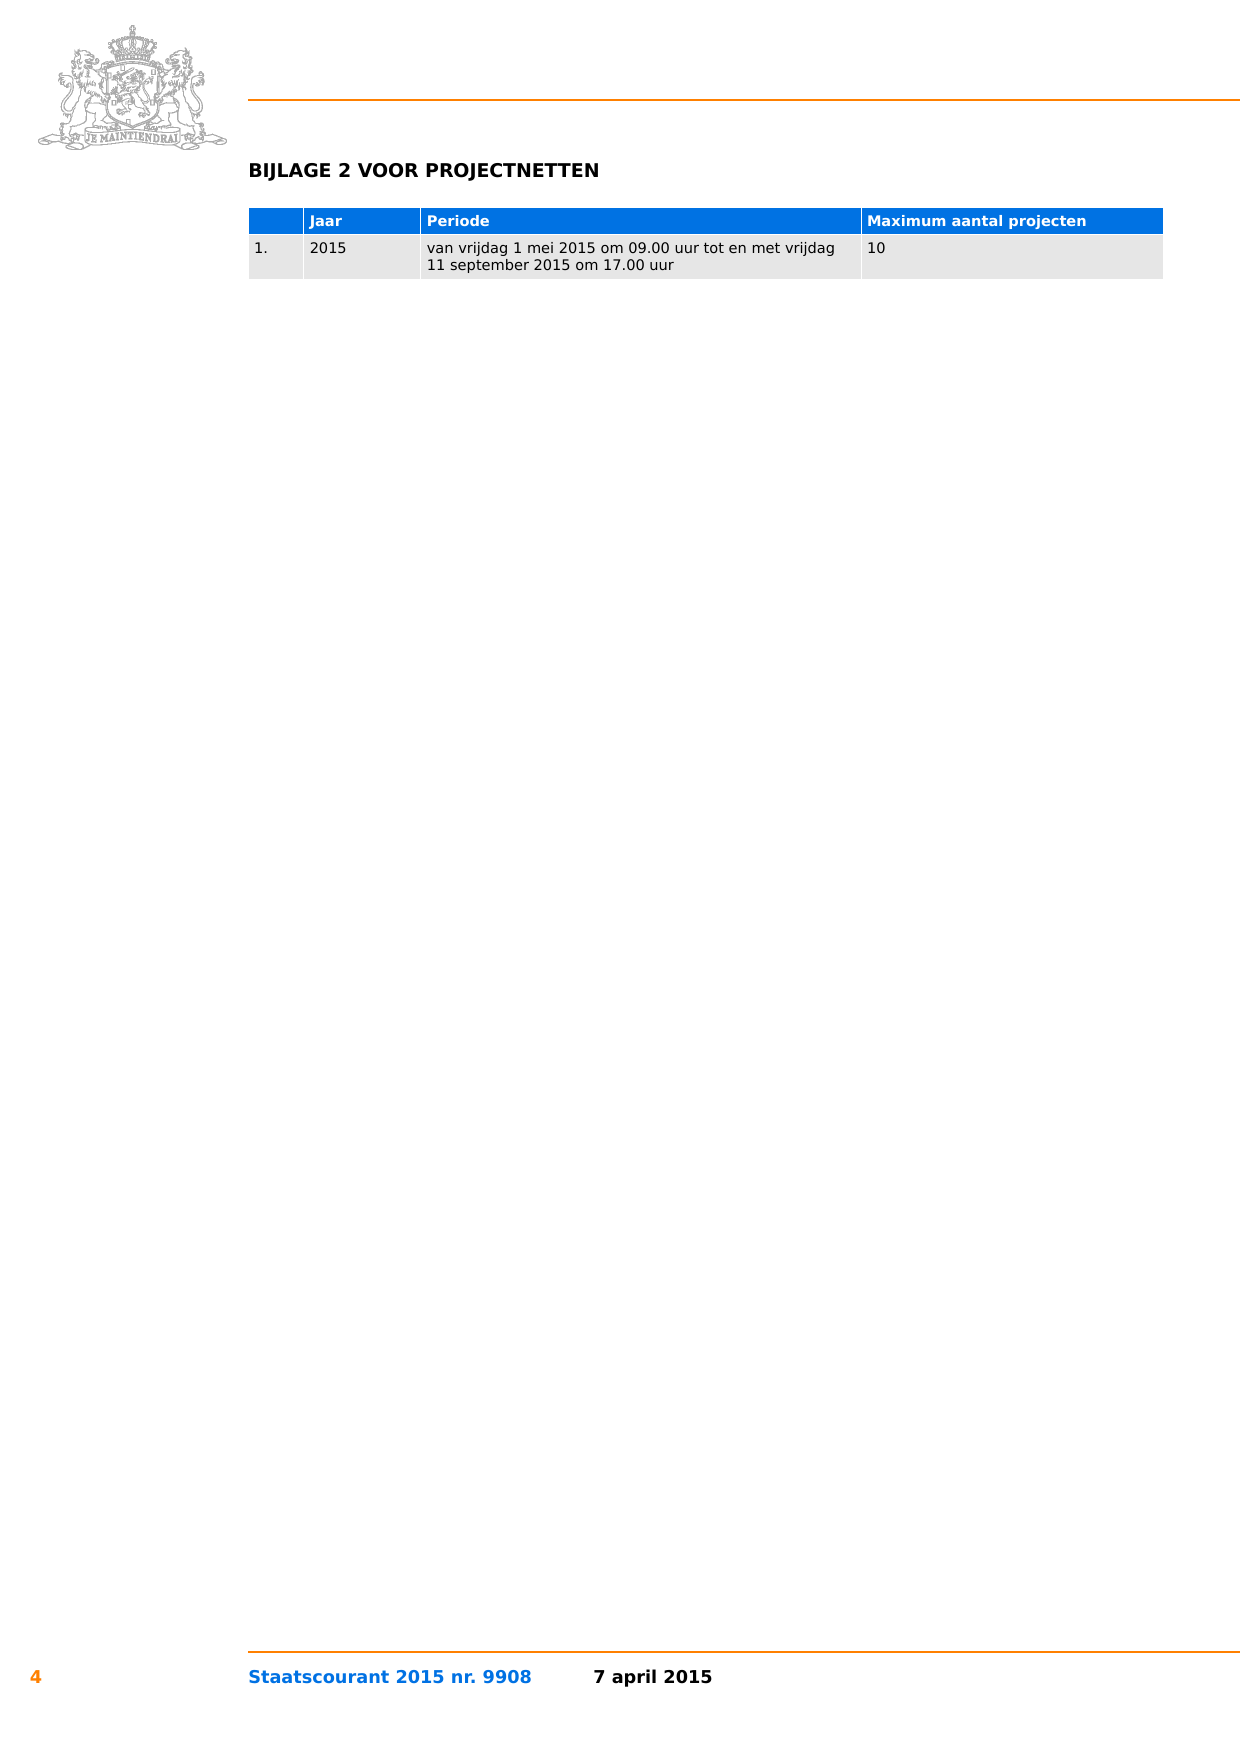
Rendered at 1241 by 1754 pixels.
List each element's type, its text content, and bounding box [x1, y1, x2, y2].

table_cell 2015 [304, 235, 420, 279]
table_header Periode [421, 208, 861, 234]
table_header Maximum aantal projecten [862, 208, 1163, 234]
table_header Jaar [304, 208, 420, 234]
subtitle BIJLAGE 2 VOOR PROJECTNETTEN [248, 160, 1163, 182]
table_cell van vrijdag 1 mei 2015 om 09.00 uur tot en met vrijdag 11 september 2015 om 17.00 uur [421, 235, 861, 279]
table_cell 1. [249, 235, 303, 279]
table_header [249, 208, 303, 234]
picture [38, 25, 227, 150]
table_cell 10 [862, 235, 1163, 279]
